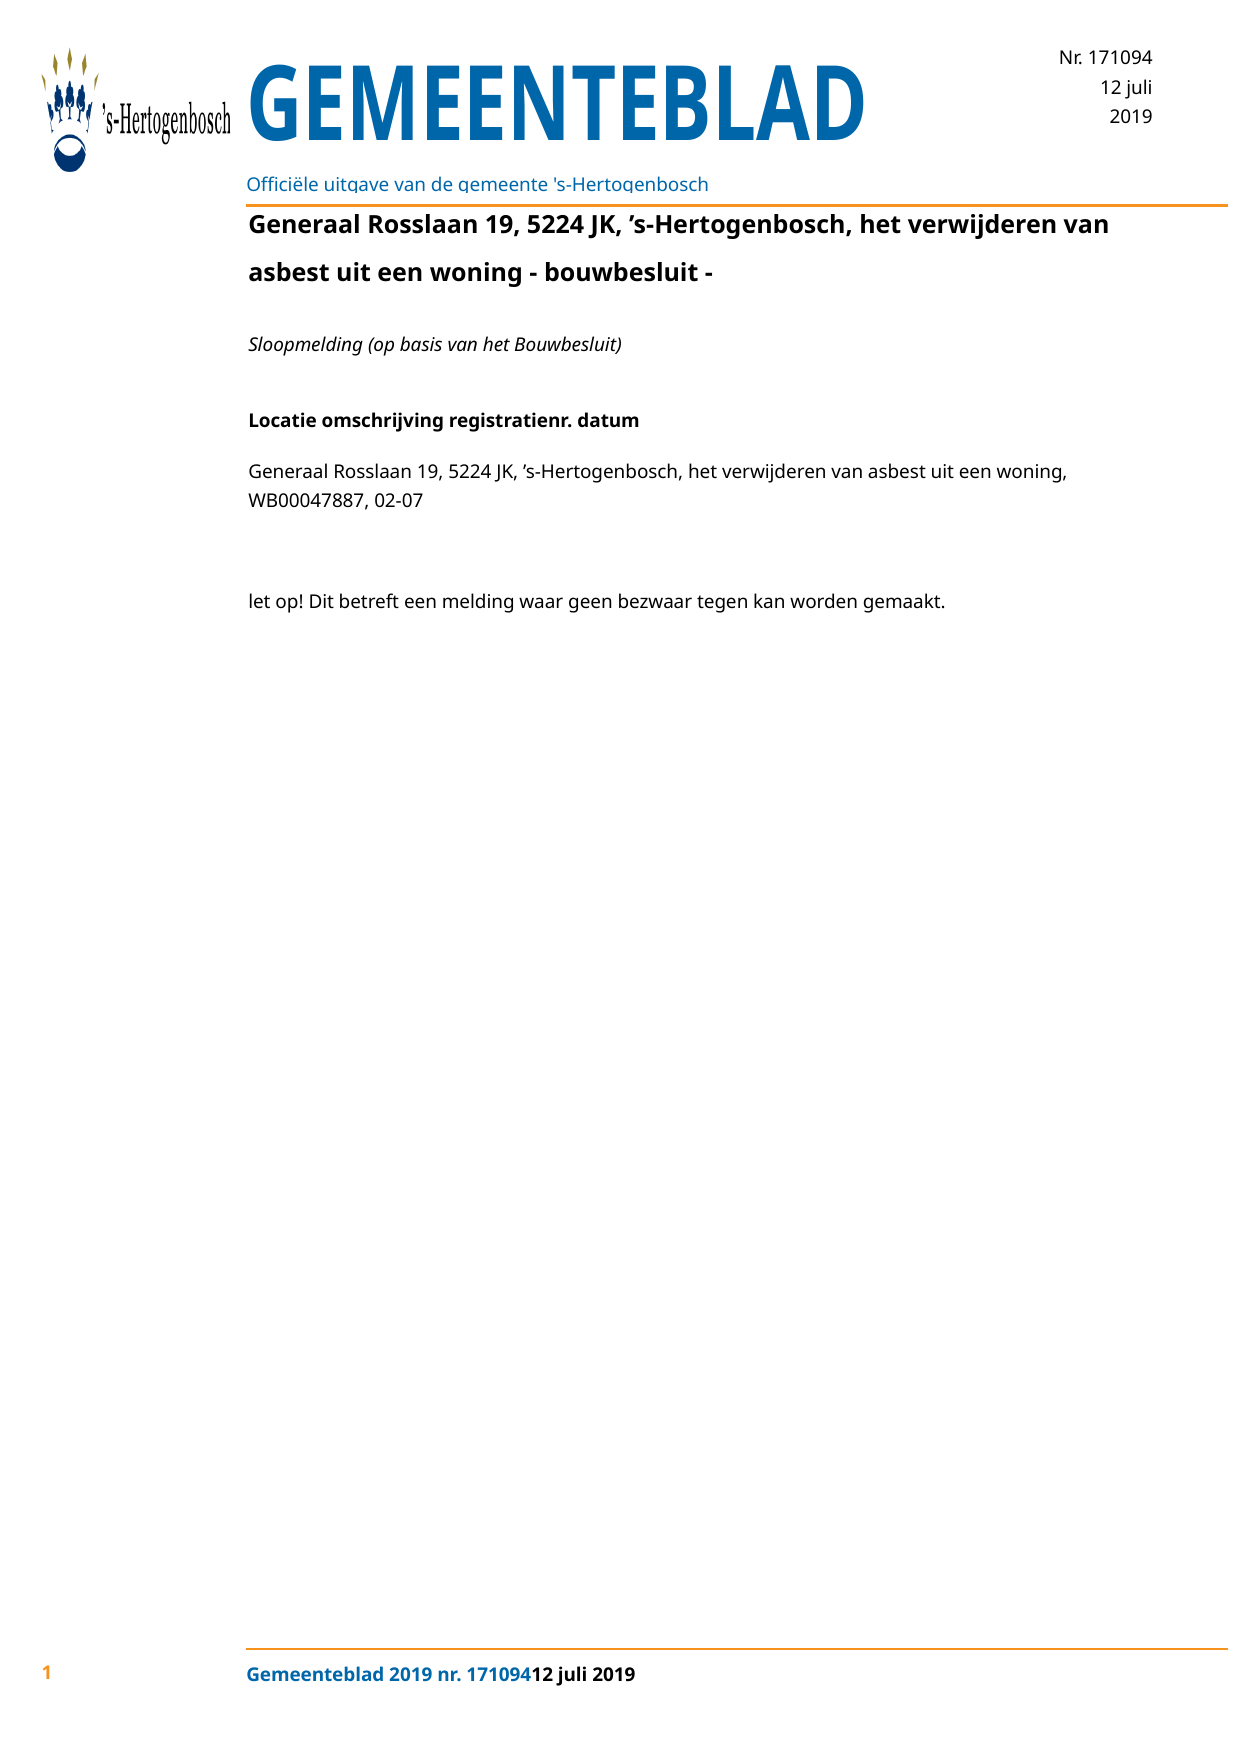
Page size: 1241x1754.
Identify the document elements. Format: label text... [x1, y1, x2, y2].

picture [41, 47, 231, 172]
text Generaal Rosslaan 19, 5224 JK, ’s-Hertogenbosch, het verwijderen van asbest uit een woning, WB00047887, 02-07 [248, 458, 1152, 513]
text Generaal Rosslaan 19, 5224 JK, ’s-Hertogenbosch, het verwijderen van asbest uit een woning - bouwbesluit - [248, 207, 1152, 288]
text Locatie omschrijving registratienr. datum [248, 408, 1152, 433]
text Sloopmelding (op basis van het Bouwbesluit) [248, 331, 1152, 357]
text let op! Dit betreft een melding waar geen bezwaar tegen kan worden gemaakt. [248, 588, 1152, 614]
